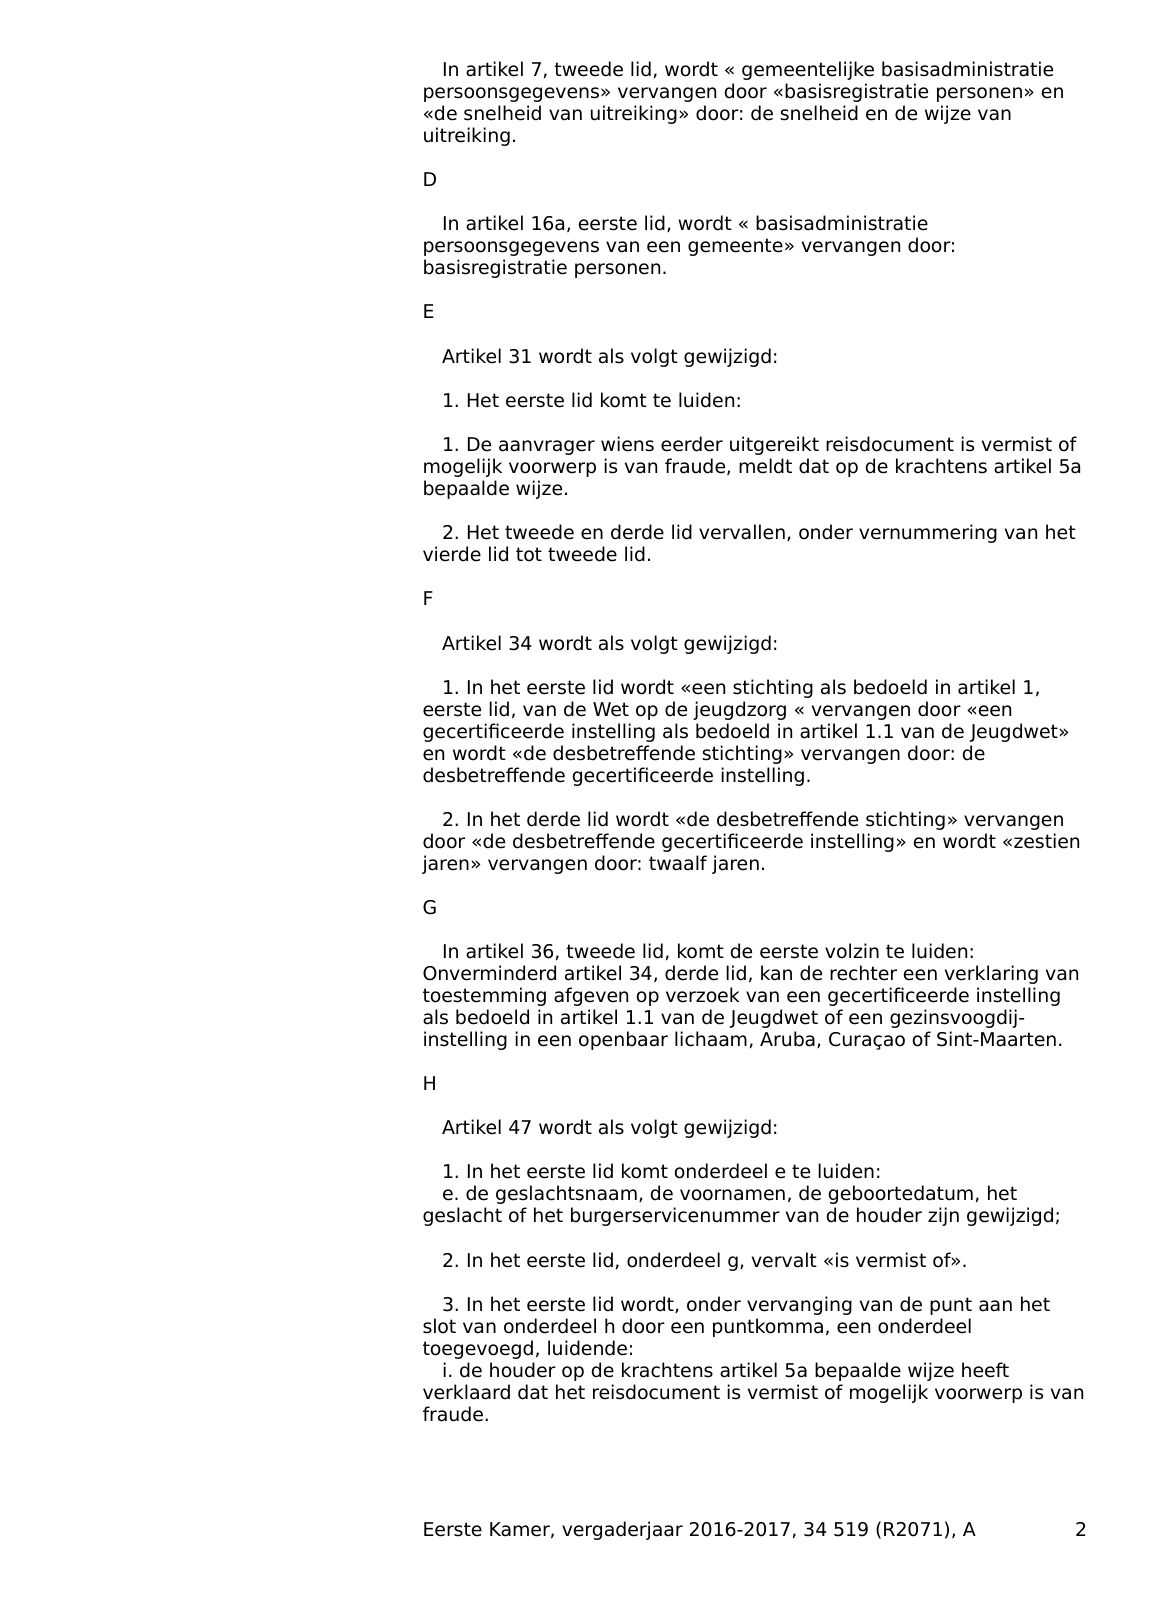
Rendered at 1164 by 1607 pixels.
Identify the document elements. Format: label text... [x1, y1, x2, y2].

text F [422, 588, 1087, 610]
text 1. In het eerste lid komt onderdeel e te luiden: [422, 1161, 1087, 1183]
text 3. In het eerste lid wordt, onder vervanging van de punt aan het slot van onderdeel h door een puntkomma, een onderdeel toegevoegd, luidende: [422, 1294, 1087, 1359]
text 2. In het derde lid wordt «de desbetreffende stichting» vervangen door «de desbetreffende gecertificeerde instelling» en wordt «zestien jaren» vervangen door: twaalf jaren. [422, 809, 1087, 874]
text In artikel 16a, eerste lid, wordt « basisadministratie persoonsgegevens van een gemeente» vervangen door: basisregistratie personen. [422, 213, 1087, 279]
text 2. In het eerste lid, onderdeel g, vervalt «is vermist of». [422, 1249, 1087, 1271]
text i. de houder op de krachtens artikel 5a bepaalde wijze heeft verklaard dat het reisdocument is vermist of mogelijk voorwerp is van fraude. [422, 1359, 1087, 1426]
text 2. Het tweede en derde lid vervallen, onder vernummering van het vierde lid tot tweede lid. [422, 522, 1087, 566]
text H [422, 1073, 1087, 1095]
text 1. De aanvrager wiens eerder uitgereikt reisdocument is vermist of mogelijk voorwerp is van fraude, meldt dat op de krachtens artikel 5a bepaalde wijze. [422, 434, 1087, 500]
text Artikel 31 wordt als volgt gewijzigd: [422, 346, 1087, 368]
text Artikel 47 wordt als volgt gewijzigd: [422, 1117, 1087, 1139]
text In artikel 36, tweede lid, komt de eerste volzin te luiden: Onverminderd artikel 34, derde lid, kan de rechter een verklaring van toestemming afgeven op verzoek van een gecertificeerde instelling als bedoeld in artikel 1.1 van de Jeugdwet of een gezinsvoogdij-instelling in een openbaar lichaam, Aruba, Curaçao of Sint-Maarten. [422, 941, 1087, 1051]
text e. de geslachtsnaam, de voornamen, de geboortedatum, het geslacht of het burgerservicenummer van de houder zijn gewijzigd; [422, 1183, 1087, 1227]
text 1. Het eerste lid komt te luiden: [422, 390, 1087, 412]
text In artikel 7, tweede lid, wordt « gemeentelijke basisadministratie persoonsgegevens» vervangen door «basisregistratie personen» en «de snelheid van uitreiking» door: de snelheid en de wijze van uitreiking. [422, 59, 1087, 147]
text Artikel 34 wordt als volgt gewijzigd: [422, 632, 1087, 654]
text G [422, 897, 1087, 919]
text D [422, 169, 1087, 191]
text 1. In het eerste lid wordt «een stichting als bedoeld in artikel 1, eerste lid, van de Wet op de jeugdzorg « vervangen door «een gecertificeerde instelling als bedoeld in artikel 1.1 van de Jeugdwet» en wordt «de desbetreffende stichting» vervangen door: de desbetreffende gecertificeerde instelling. [422, 677, 1087, 786]
text E [422, 301, 1087, 323]
